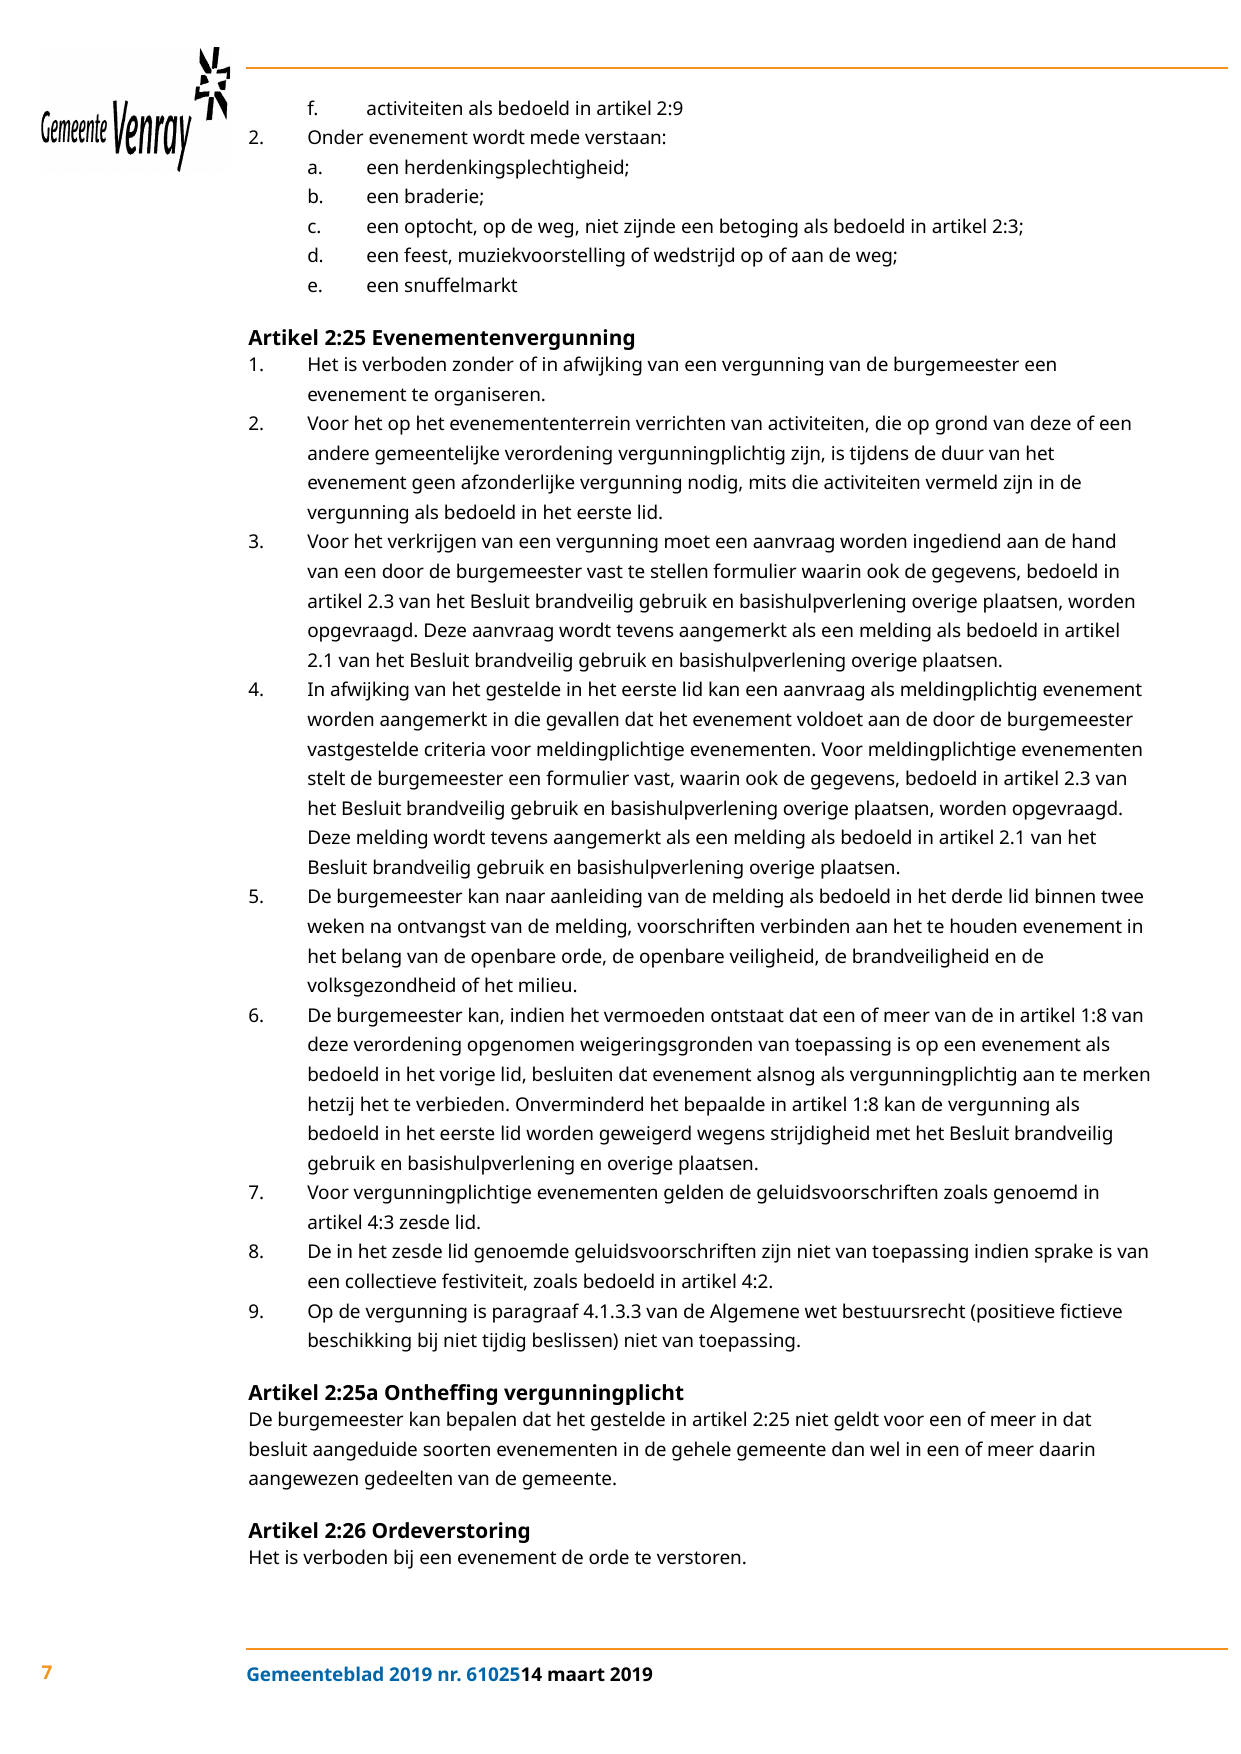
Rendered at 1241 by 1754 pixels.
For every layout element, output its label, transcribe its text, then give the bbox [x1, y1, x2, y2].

list Onder evenement wordt mede verstaan: [248, 124, 1152, 150]
list Voor vergunningplichtige evenementen gelden de geluidsvoorschriften zoals genoemd in artikel 4:3 zesde lid. [248, 1179, 1152, 1235]
list een herdenkingsplechtigheid; [307, 154, 1152, 180]
list De in het zesde lid genoemde geluidsvoorschriften zijn niet van toepassing indien sprake is van een collectieve festiviteit, zoals bedoeld in artikel 4:2. [248, 1239, 1152, 1294]
list Voor het op het evenemententerrein verrichten van activiteiten, die op grond van deze of een andere gemeentelijke verordening vergunningplichtig zijn, is tijdens de duur van het evenement geen afzonderlijke vergunning nodig, mits die activiteiten vermeld zijn in de vergunning als bedoeld in het eerste lid. [248, 410, 1152, 525]
list een optocht, op de weg, niet zijnde een betoging als bedoeld in artikel 2:3; [307, 213, 1152, 239]
text De burgemeester kan bepalen dat het gestelde in artikel 2:25 niet geldt voor een of meer in dat besluit aangeduide soorten evenementen in de gehele gemeente dan wel in een of meer daarin aangewezen gedeelten van de gemeente. [248, 1406, 1152, 1491]
list een snuffelmarkt [307, 272, 1152, 298]
list een feest, muziekvoorstelling of wedstrijd op of aan de weg; [307, 243, 1152, 268]
text Artikel 2:26 Ordeverstoring [248, 1516, 1152, 1544]
list In afwijking van het gestelde in het eerste lid kan een aanvraag als meldingplichtig evenement worden aangemerkt in die gevallen dat het evenement voldoet aan de door de burgemeester vastgestelde criteria voor meldingplichtige evenementen. Voor meldingplichtige evenementen stelt de burgemeester een formulier vast, waarin ook de gegevens, bedoeld in artikel 2.3 van het Besluit brandveilig gebruik en basishulpverlening overige plaatsen, worden opgevraagd. Deze melding wordt tevens aangemerkt als een melding als bedoeld in artikel 2.1 van het Besluit brandveilig gebruik en basishulpverlening overige plaatsen. [248, 677, 1152, 880]
text Artikel 2:25 Evenementenvergunning [248, 323, 1152, 351]
picture [41, 47, 231, 172]
list De burgemeester kan naar aanleiding van de melding als bedoeld in het derde lid binnen twee weken na ontvangst van de melding, voorschriften verbinden aan het te houden evenement in het belang van de openbare orde, de openbare veiligheid, de brandveiligheid en de volksgezondheid of het milieu. [248, 884, 1152, 998]
list een braderie; [307, 183, 1152, 209]
text Artikel 2:25a Ontheffing vergunningplicht [248, 1378, 1152, 1406]
list Voor het verkrijgen van een vergunning moet een aanvraag worden ingediend aan de hand van een door de burgemeester vast te stellen formulier waarin ook de gegevens, bedoeld in artikel 2.3 van het Besluit brandveilig gebruik en basishulpverlening overige plaatsen, worden opgevraagd. Deze aanvraag wordt tevens aangemerkt als een melding als bedoeld in artikel 2.1 van het Besluit brandveilig gebruik en basishulpverlening overige plaatsen. [248, 529, 1152, 673]
text Het is verboden bij een evenement de orde te verstoren. [248, 1544, 1152, 1570]
list activiteiten als bedoeld in artikel 2:9 [307, 95, 1152, 121]
list Het is verboden zonder of in afwijking van een vergunning van de burgemeester een evenement te organiseren. [248, 351, 1152, 406]
list De burgemeester kan, indien het vermoeden ontstaat dat een of meer van de in artikel 1:8 van deze verordening opgenomen weigeringsgronden van toepassing is op een evenement als bedoeld in het vorige lid, besluiten dat evenement alsnog als vergunningplichtig aan te merken hetzij het te verbieden. Onverminderd het bepaalde in artikel 1:8 kan de vergunning als bedoeld in het eerste lid worden geweigerd wegens strijdigheid met het Besluit brandveilig gebruik en basishulpverlening en overige plaatsen. [248, 1002, 1152, 1176]
list Op de vergunning is paragraaf 4.1.3.3 van de Algemene wet bestuursrecht (positieve fictieve beschikking bij niet tijdig beslissen) niet van toepassing. [248, 1298, 1152, 1353]
